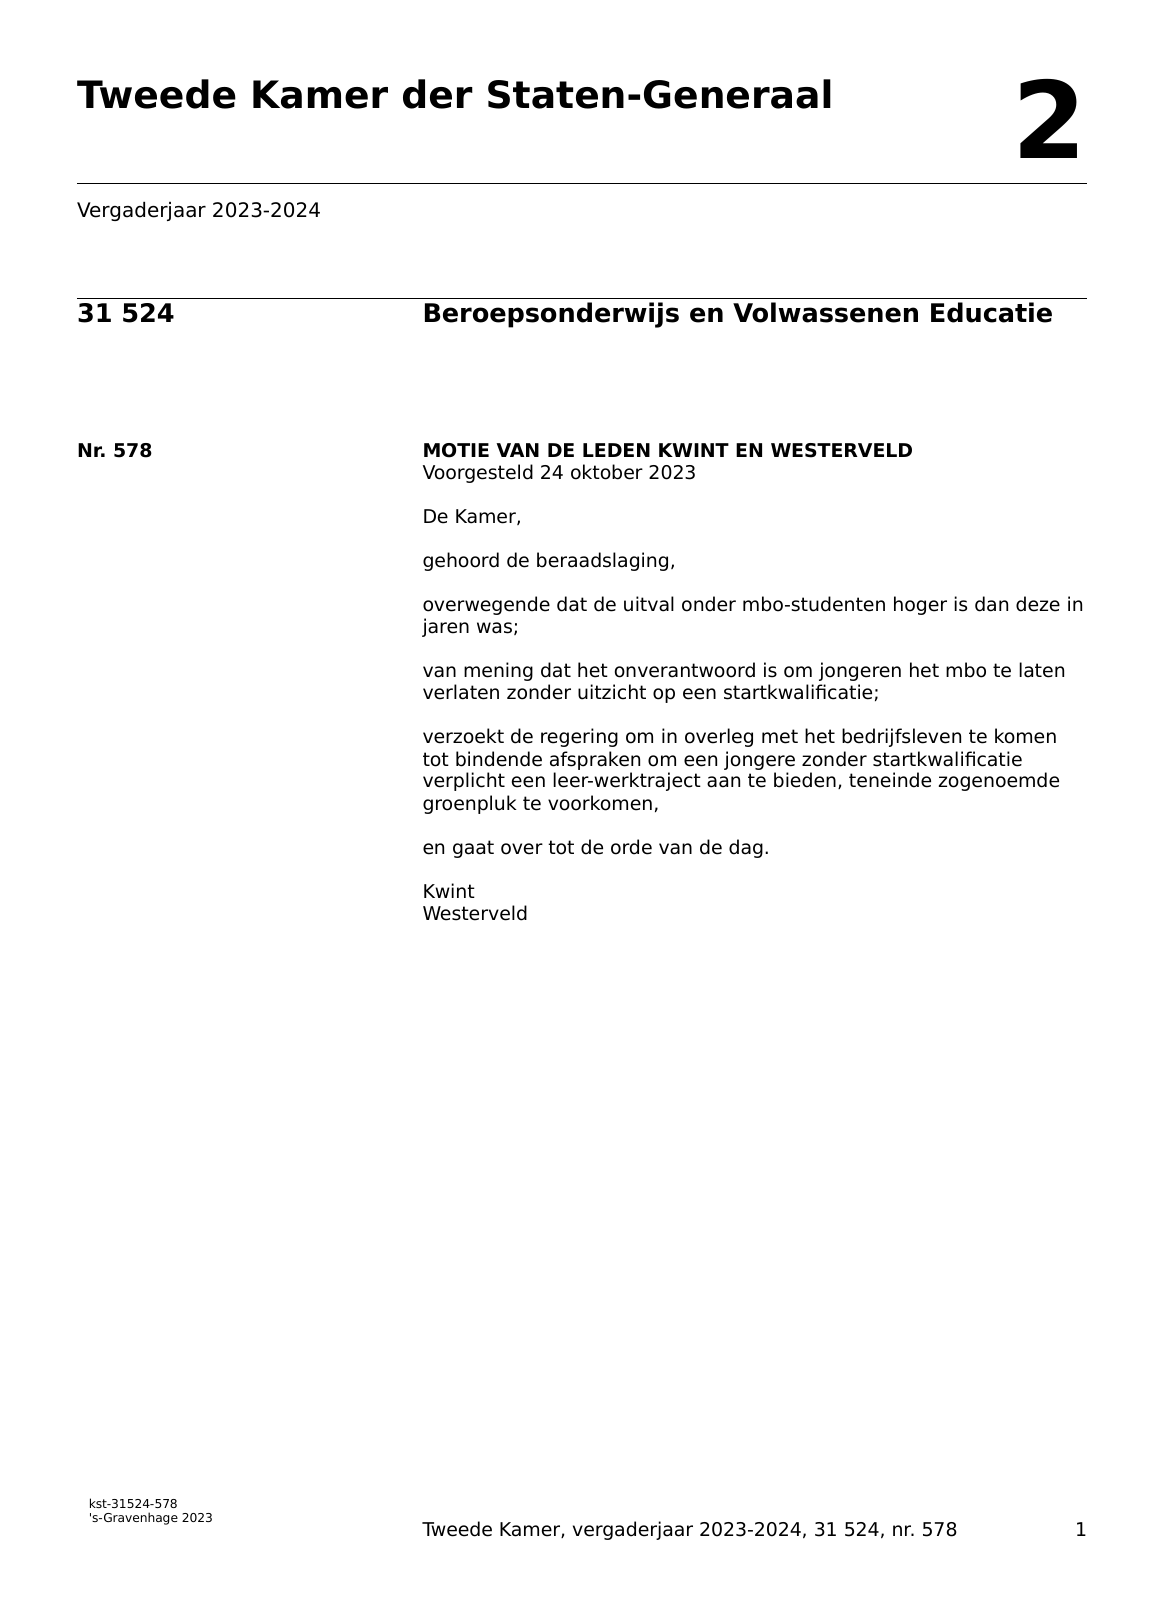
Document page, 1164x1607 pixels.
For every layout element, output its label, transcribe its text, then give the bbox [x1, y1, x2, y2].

text overwegende dat de uitval onder mbo-studenten hoger is dan deze in jaren was; [422, 594, 1087, 638]
subtitle Nr. 578 MOTIE VAN DE LEDEN KWINT EN WESTERVELD [77, 440, 1087, 462]
text gehoord de beraadslaging, [422, 550, 1087, 572]
table_cell Vergaderjaar 2023-2024 [77, 184, 1087, 298]
text Voorgesteld 24 oktober 2023 [422, 462, 1087, 484]
table_header Tweede Kamer der Staten-Generaal [77, 59, 886, 183]
text De Kamer, [422, 506, 1087, 528]
text kst-31524-578 [88, 1497, 323, 1511]
text verzoekt de regering om in overleg met het bedrijfsleven te komen tot bindende afspraken om een jongere zonder startkwalificatie verplicht een leer-werktraject aan te bieden, teneinde zogenoemde groenpluk te voorkomen, [422, 726, 1087, 814]
text Westerveld [422, 903, 1087, 925]
subtitle 31 524 Beroepsonderwijs en Volwassenen Educatie [77, 299, 1087, 329]
table_header 2 [886, 59, 1087, 183]
text 's-Gravenhage 2023 [88, 1511, 323, 1525]
text van mening dat het onverantwoord is om jongeren het mbo te laten verlaten zonder uitzicht op een startkwalificatie; [422, 660, 1087, 704]
text Kwint [422, 881, 1087, 903]
text en gaat over tot de orde van de dag. [422, 837, 1087, 858]
